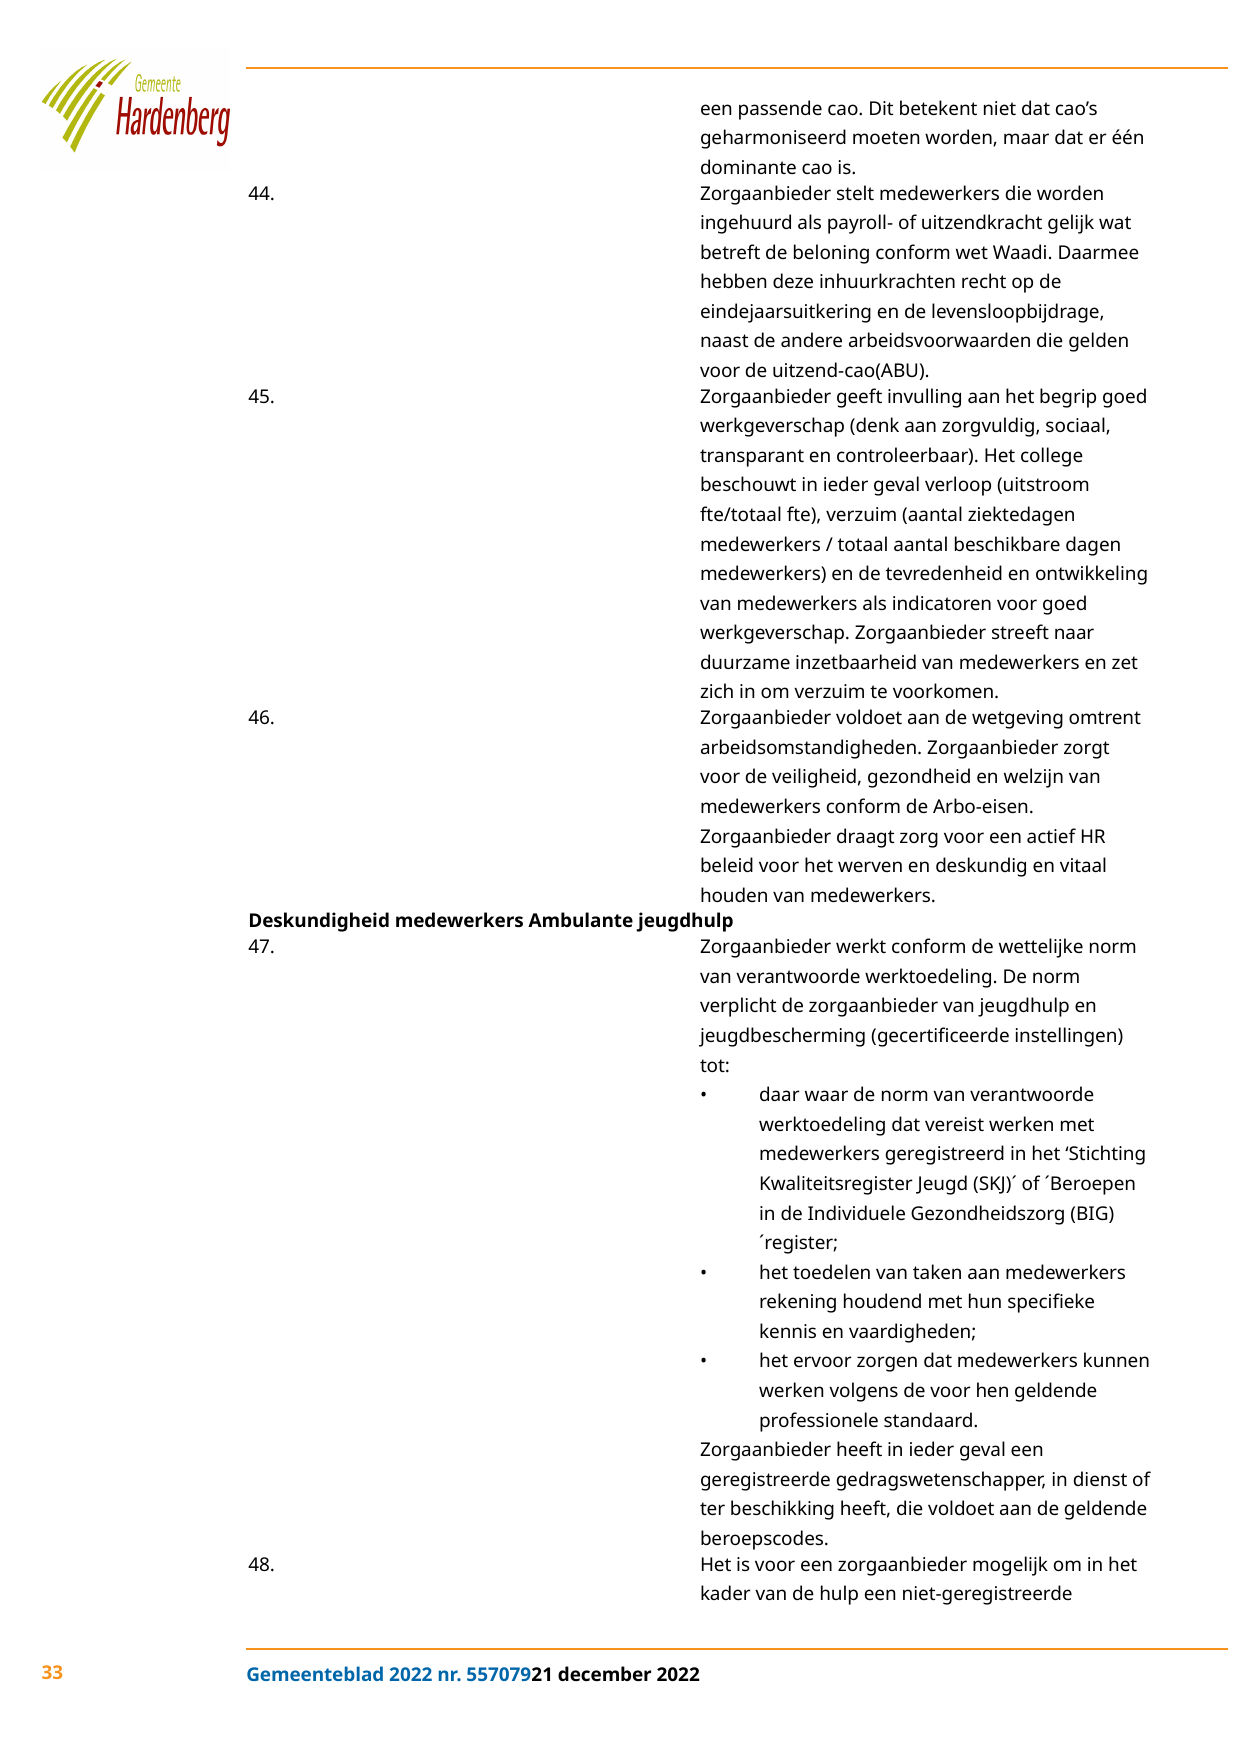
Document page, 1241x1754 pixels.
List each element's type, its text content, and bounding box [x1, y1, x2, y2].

table_cell 47. [248, 934, 700, 1551]
table_cell een passende cao. Dit betekent niet dat cao’s geharmoniseerd moeten worden, maar dat er één dominante cao is. [700, 95, 1152, 180]
table_cell [248, 95, 700, 180]
table_cell Zorgaanbieder voldoet aan de wetgeving omtrent arbeidsomstandigheden. Zorgaanbieder zorgt voor de veiligheid, gezondheid en welzijn van medewerkers conform de Arbo-eisen. Zorgaanbieder draagt zorg voor een actief HR beleid voor het werven en deskundig en vitaal houden van medewerkers. [700, 705, 1152, 908]
table_cell Zorgaanbieder werkt conform de wettelijke norm van verantwoorde werktoedeling. De norm verplicht de zorgaanbieder van jeugdhulp en jeugdbescherming (gecertificeerde instellingen) tot: daar waar de norm van verantwoorde werktoedeling dat vereist werken met medewerkers geregistreerd in het ‘Stichting Kwaliteitsregister Jeugd (SKJ)´ of ´Beroepen in de Individuele Gezondheidszorg (BIG)´register; het toedelen van taken aan medewerkers rekening houdend met hun specifieke kennis en vaardigheden; het ervoor zorgen dat medewerkers kunnen werken volgens de voor hen geldende professionele standaard. Zorgaanbieder heeft in ieder geval een geregistreerde gedragswetenschapper, in dienst of ter beschikking heeft, die voldoet aan de geldende beroepscodes. [700, 934, 1152, 1551]
table_cell Zorgaanbieder stelt medewerkers die worden ingehuurd als payroll- of uitzendkracht gelijk wat betreft de beloning conform wet Waadi. Daarmee hebben deze inhuurkrachten recht op de eindejaarsuitkering en de levensloopbijdrage, naast de andere arbeidsvoorwaarden die gelden voor de uitzend-cao(ABU). [700, 180, 1152, 383]
table_cell [248, 383, 700, 704]
table_cell Zorgaanbieder geeft invulling aan het begrip goed werkgeverschap (denk aan zorgvuldig, sociaal, transparant en controleerbaar). Het college beschouwt in ieder geval verloop (uitstroom fte/totaal fte), verzuim (aantal ziektedagen medewerkers / totaal aantal beschikbare dagen medewerkers) en de tevredenheid en ontwikkeling van medewerkers als indicatoren voor goed werkgeverschap. Zorgaanbieder streeft naar duurzame inzetbaarheid van medewerkers en zet zich in om verzuim te voorkomen. [700, 383, 1152, 704]
table_cell [248, 705, 700, 908]
table_cell Het is voor een zorgaanbieder mogelijk om in het kader van de hulp een niet-geregistreerde [700, 1551, 1152, 1606]
table_cell Deskundigheid medewerkers Ambulante jeugdhulp [248, 908, 1152, 933]
picture [41, 47, 231, 172]
table_cell 48. [248, 1551, 700, 1606]
table_cell [248, 180, 700, 383]
